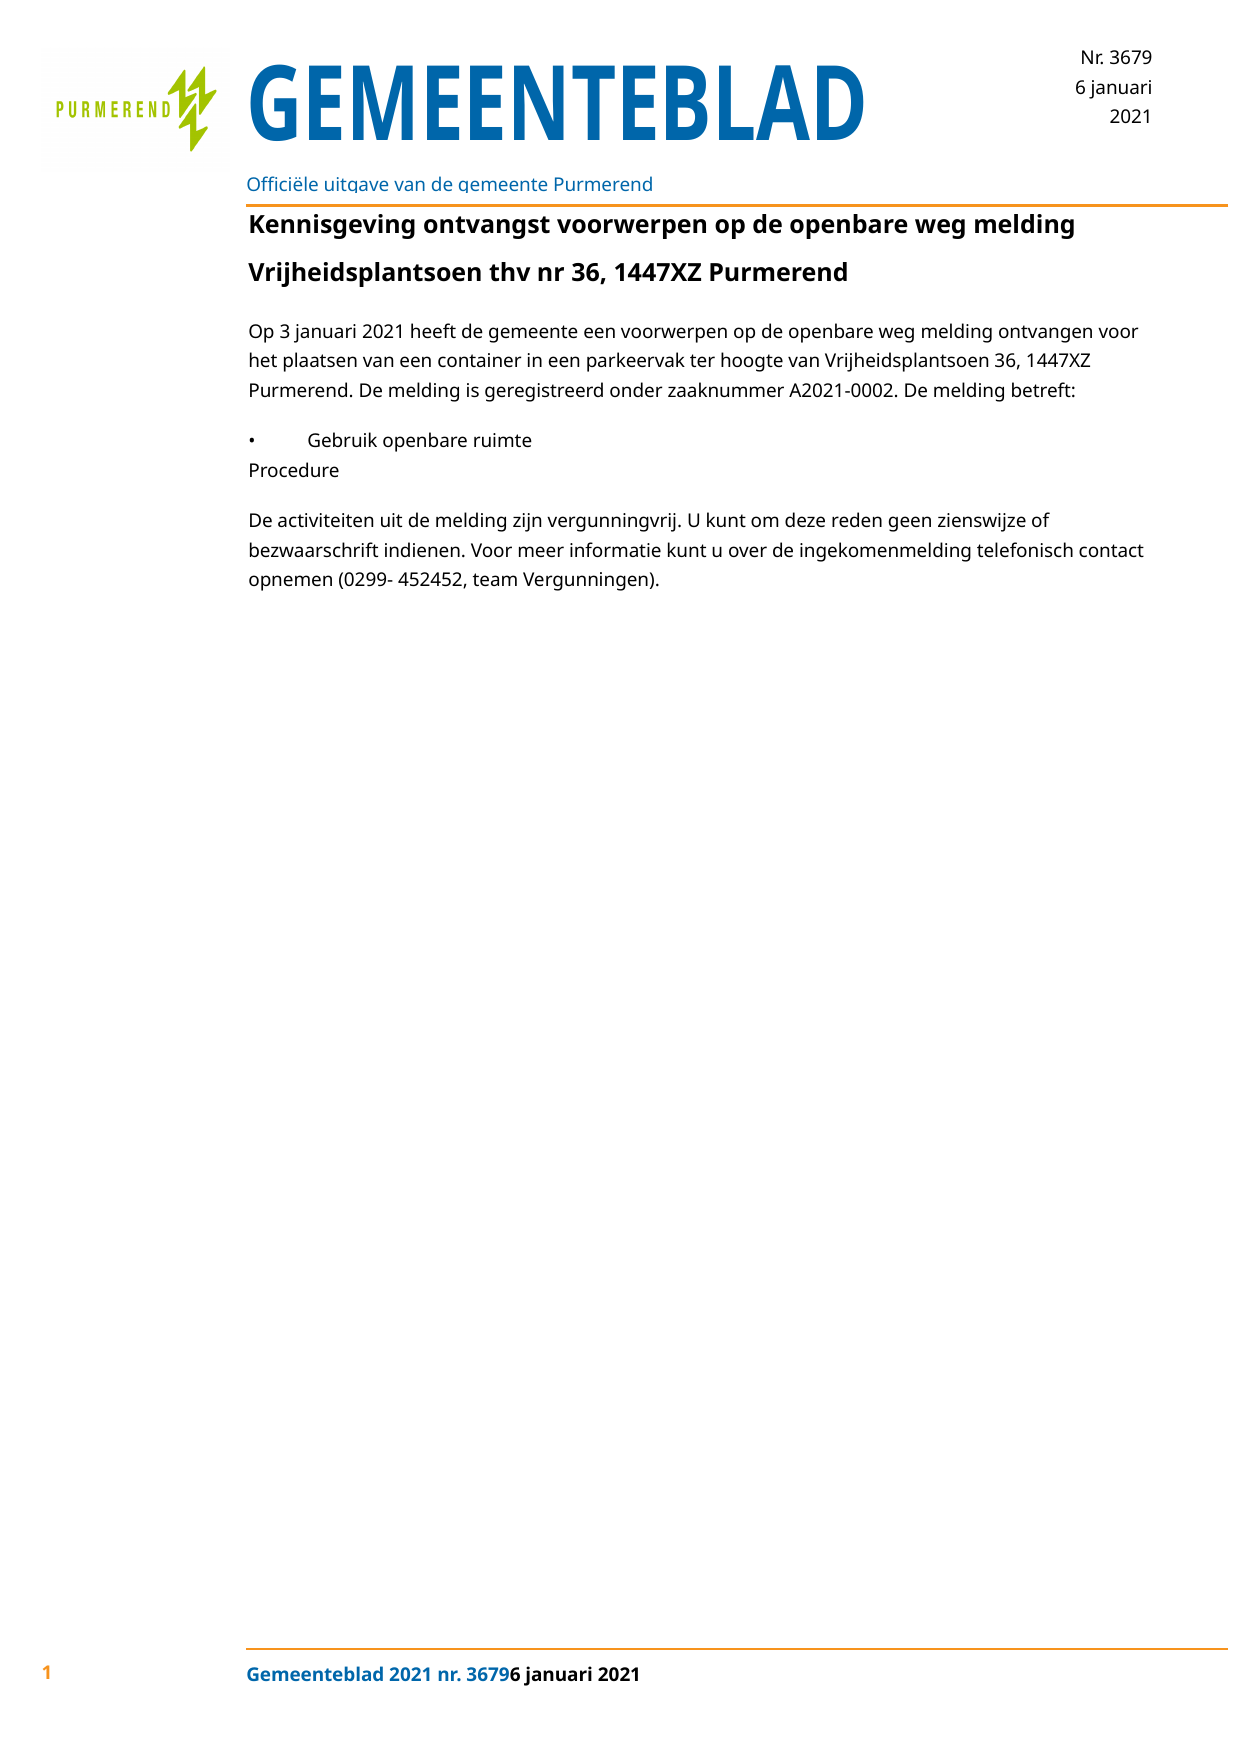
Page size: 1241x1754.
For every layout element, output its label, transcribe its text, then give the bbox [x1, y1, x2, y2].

list Gebruik openbare ruimte [248, 427, 1152, 453]
text Procedure [248, 457, 1152, 483]
text Op 3 januari 2021 heeft de gemeente een voorwerpen op de openbare weg melding ontvangen voor het plaatsen van een container in een parkeervak ter hoogte van Vrijheidsplantsoen 36, 1447XZ Purmerend. De melding is geregistreerd onder zaaknummer A2021-0002. De melding betreft: [248, 318, 1152, 403]
picture [41, 47, 231, 172]
text Kennisgeving ontvangst voorwerpen op de openbare weg melding Vrijheidsplantsoen thv nr 36, 1447XZ Purmerend [248, 207, 1152, 288]
text De activiteiten uit de melding zijn vergunningvrij. U kunt om deze reden geen zienswijze of bezwaarschrift indienen. Voor meer informatie kunt u over de ingekomenmelding telefonisch contact opnemen (0299- 452452, team Vergunningen). [248, 507, 1152, 592]
